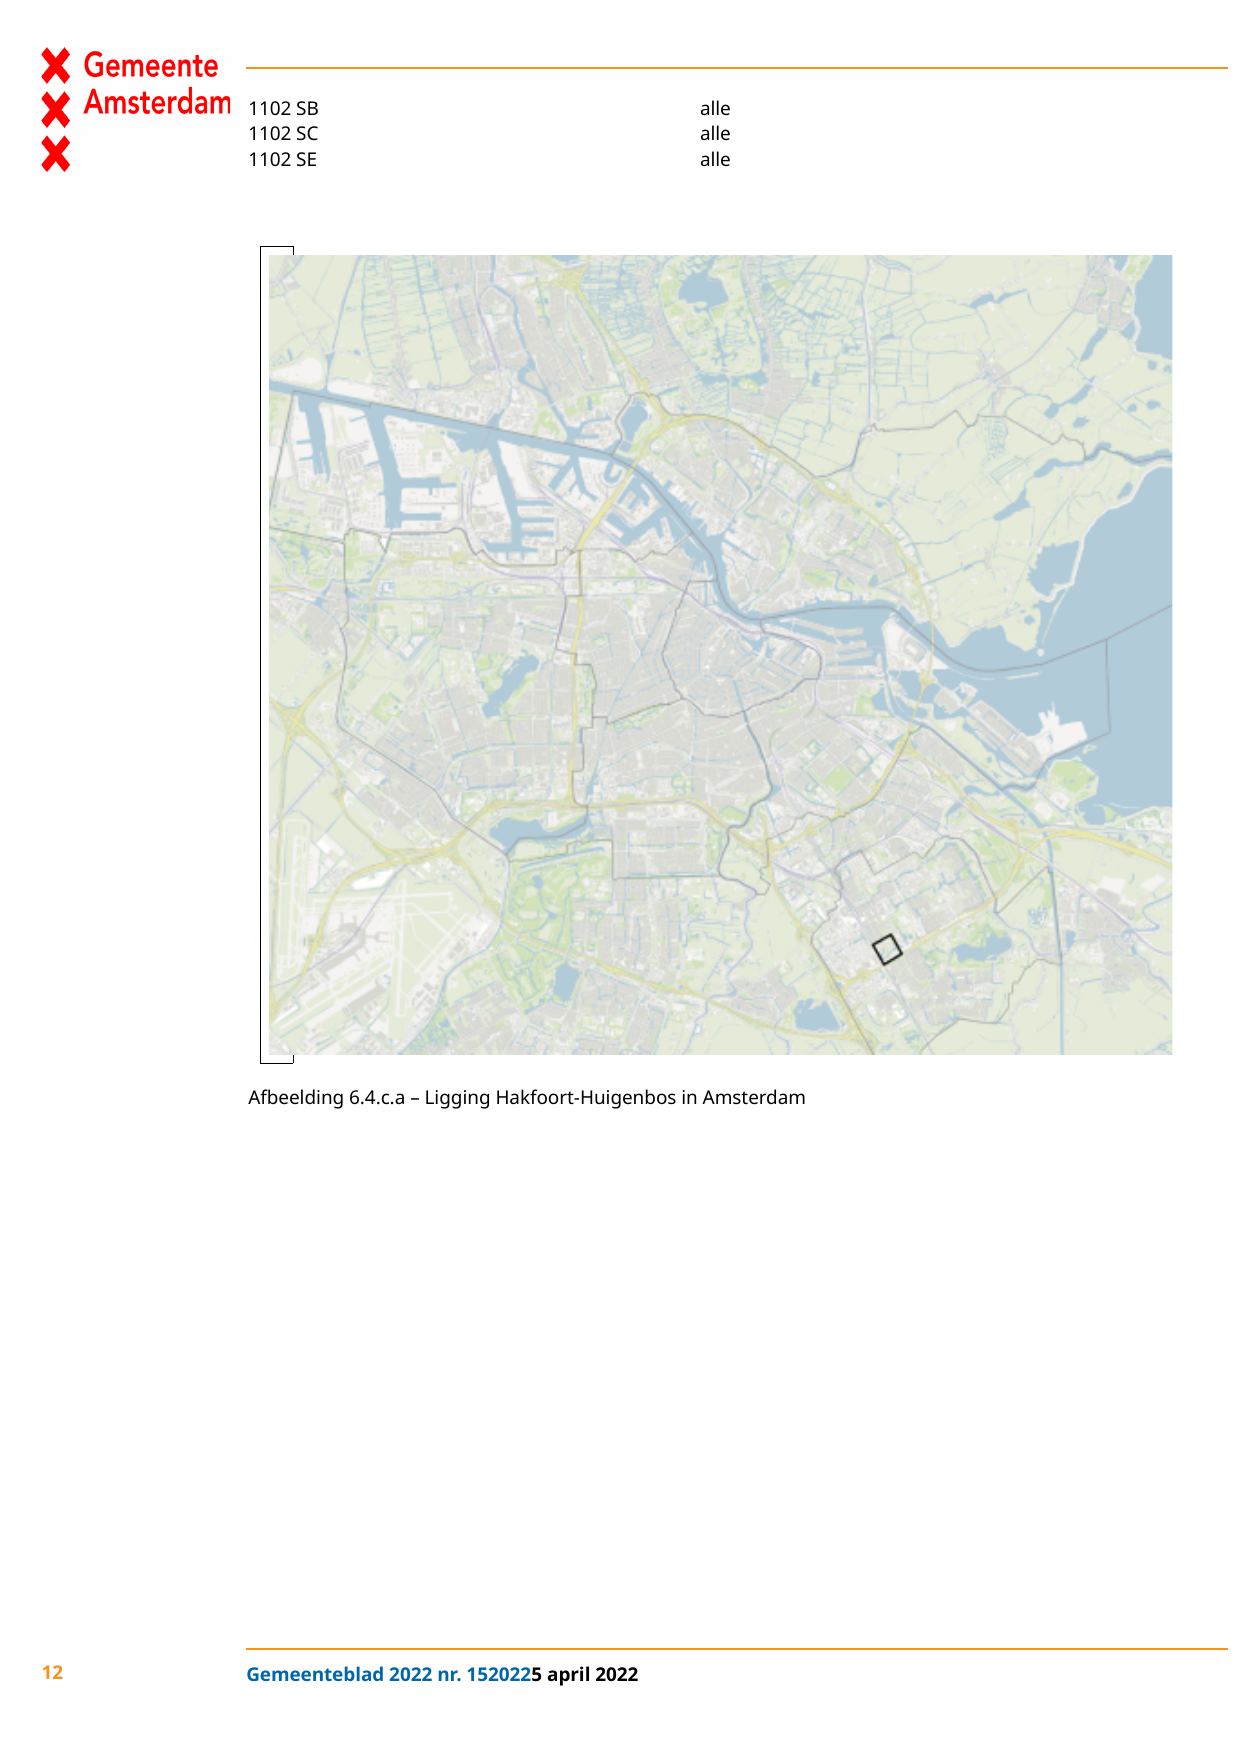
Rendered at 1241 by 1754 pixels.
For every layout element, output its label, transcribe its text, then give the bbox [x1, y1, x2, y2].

table_cell 1102 SB [248, 95, 700, 121]
text Afbeelding 6.4.c.a – Ligging Hakfoort-Huigenbos in Amsterdam [248, 1084, 1152, 1110]
table_cell alle [700, 121, 1152, 146]
table_cell 1102 SC [248, 121, 700, 146]
table_cell 1102 SE [248, 146, 700, 172]
table_cell alle [700, 146, 1152, 172]
picture [268, 255, 1173, 1055]
table_cell alle [700, 95, 1152, 121]
picture [41, 47, 231, 172]
